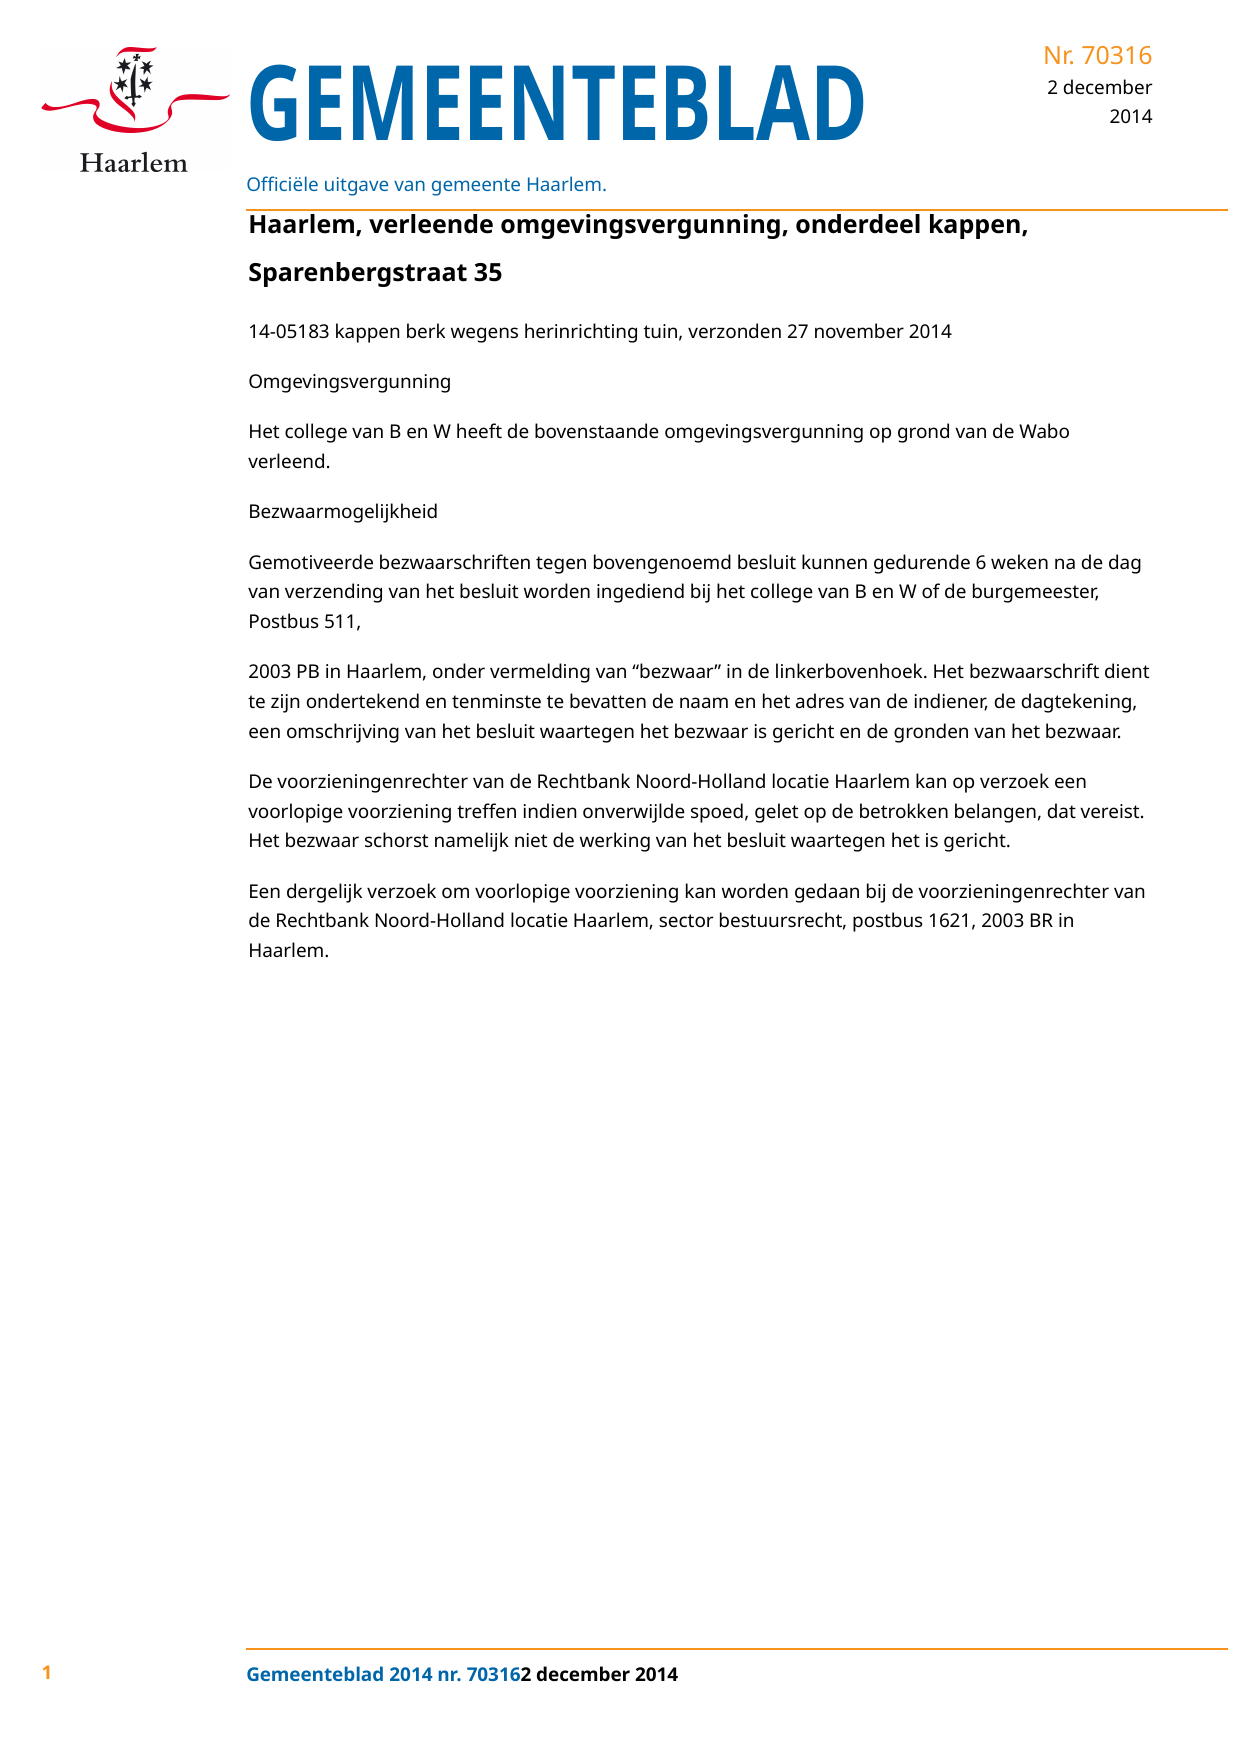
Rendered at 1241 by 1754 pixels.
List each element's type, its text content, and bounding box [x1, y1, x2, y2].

text Bezwaarmogelijkheid [248, 499, 1152, 524]
text Het college van B en W heeft de bovenstaande omgevingsvergunning op grond van de Wabo verleend. [248, 419, 1152, 474]
picture [41, 47, 231, 172]
text 2003 PB in Haarlem, onder vermelding van “bezwaar” in de linkerbovenhoek. Het bezwaarschrift dient te zijn ondertekend en tenminste te bevatten de naam en het adres van de indiener, de dagtekening, een omschrijving van het besluit waartegen het bezwaar is gericht en de gronden van het bezwaar. [248, 659, 1152, 744]
text 14-05183 kappen berk wegens herinrichting tuin, verzonden 27 november 2014 [248, 318, 1152, 344]
text Een dergelijk verzoek om voorlopige voorziening kan worden gedaan bij de voorzieningenrechter van de Rechtbank Noord-Holland locatie Haarlem, sector bestuursrecht, postbus 1621, 2003 BR in Haarlem. [248, 878, 1152, 963]
text De voorzieningenrechter van de Rechtbank Noord-Holland locatie Haarlem kan op verzoek een voorlopige voorziening treffen indien onverwijlde spoed, gelet op de betrokken belangen, dat vereist. Het bezwaar schorst namelijk niet de werking van het besluit waartegen het is gericht. [248, 768, 1152, 853]
text Haarlem, verleende omgevingsvergunning, onderdeel kappen, Sparenbergstraat 35 [248, 211, 1152, 288]
text Omgevingsvergunning [248, 368, 1152, 394]
text Gemotiveerde bezwaarschriften tegen bovengenoemd besluit kunnen gedurende 6 weken na de dag van verzending van het besluit worden ingediend bij het college van B en W of de burgemeester, Postbus 511, [248, 549, 1152, 634]
